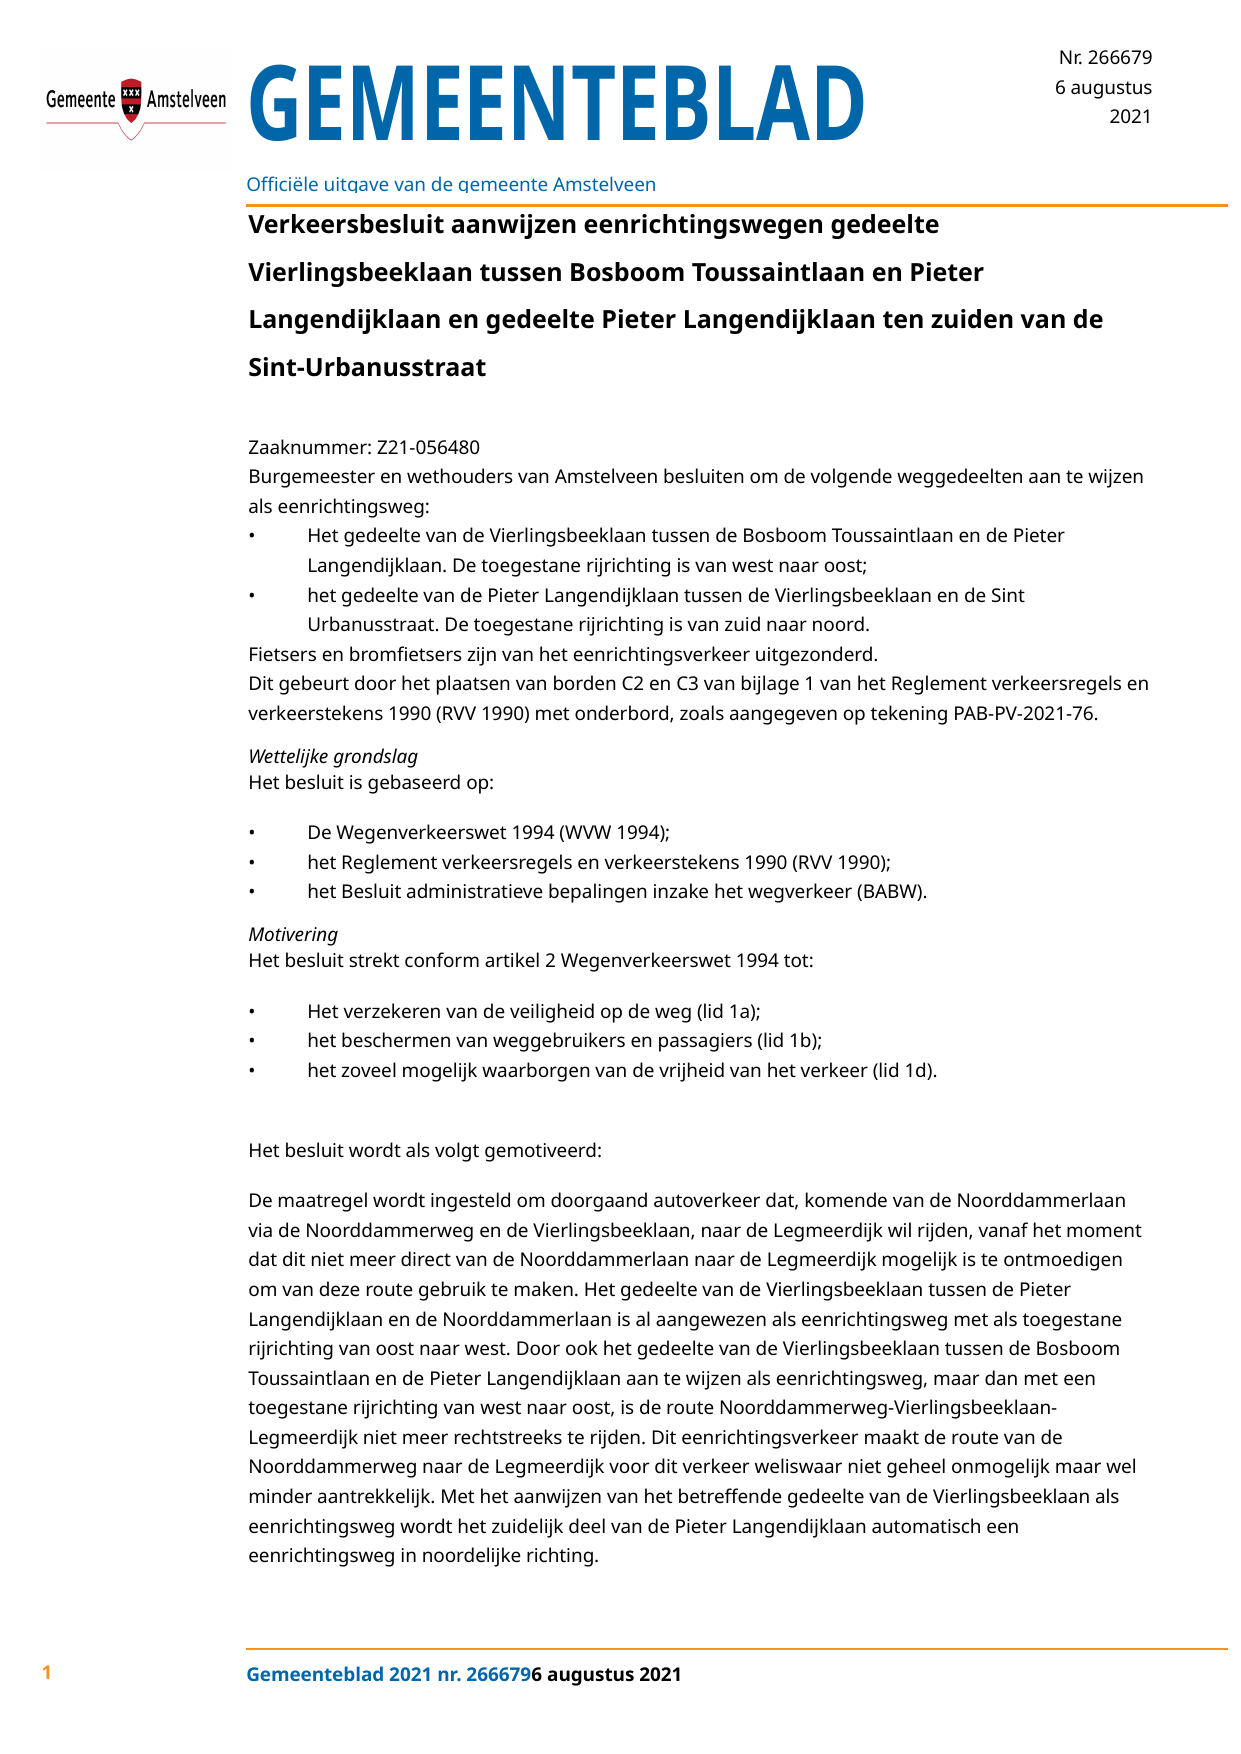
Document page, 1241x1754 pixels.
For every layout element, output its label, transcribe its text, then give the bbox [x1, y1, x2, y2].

list het zoveel mogelijk waarborgen van de vrijheid van het verkeer (lid 1d). [248, 1057, 1152, 1083]
text Wettelijke grondslag [248, 743, 1152, 769]
text Motivering [248, 922, 1152, 947]
text Het besluit strekt conform artikel 2 Wegenverkeerswet 1994 tot: [248, 947, 1152, 973]
list het beschermen van weggebruikers en passagiers (lid 1b); [248, 1027, 1152, 1053]
text Verkeersbesluit aanwijzen eenrichtingswegen gedeelte Vierlingsbeeklaan tussen Bosboom Toussaintlaan en Pieter Langendijklaan en gedeelte Pieter Langendijklaan ten zuiden van de Sint-Urbanusstraat [248, 207, 1152, 384]
text Dit gebeurt door het plaatsen van borden C2 en C3 van bijlage 1 van het Reglement verkeersregels en verkeerstekens 1990 (RVV 1990) met onderbord, zoals aangegeven op tekening PAB-PV-2021-76. [248, 671, 1152, 726]
list het Besluit administratieve bepalingen inzake het wegverkeer (BABW). [248, 878, 1152, 904]
text Zaaknummer: Z21-056480 [248, 434, 1152, 459]
list het gedeelte van de Pieter Langendijklaan tussen de Vierlingsbeeklaan en de Sint Urbanusstraat. De toegestane rijrichting is van zuid naar noord. [248, 582, 1152, 637]
text Fietsers en bromfietsers zijn van het eenrichtingsverkeer uitgezonderd. [248, 641, 1152, 667]
list Het verzekeren van de veiligheid op de weg (lid 1a); [248, 998, 1152, 1023]
text Het besluit wordt als volgt gemotiveerd: [248, 1137, 1152, 1163]
list De Wegenverkeerswet 1994 (WVW 1994); [248, 819, 1152, 845]
picture [41, 47, 231, 172]
text De maatregel wordt ingesteld om doorgaand autoverkeer dat, komende van de Noorddammerlaan via de Noorddammerweg en de Vierlingsbeeklaan, naar de Legmeerdijk wil rijden, vanaf het moment dat dit niet meer direct van de Noorddammerlaan naar de Legmeerdijk mogelijk is te ontmoedigen om van deze route gebruik te maken. Het gedeelte van de Vierlingsbeeklaan tussen de Pieter Langendijklaan en de Noorddammerlaan is al aangewezen als eenrichtingsweg met als toegestane rijrichting van oost naar west. Door ook het gedeelte van de Vierlingsbeeklaan tussen de Bosboom Toussaintlaan en de Pieter Langendijklaan aan te wijzen als eenrichtingsweg, maar dan met een toegestane rijrichting van west naar oost, is de route Noorddammerweg-Vierlingsbeeklaan-Legmeerdijk niet meer rechtstreeks te rijden. Dit eenrichtingsverkeer maakt de route van de Noorddammerweg naar de Legmeerdijk voor dit verkeer weliswaar niet geheel onmogelijk maar wel minder aantrekkelijk. Met het aanwijzen van het betreffende gedeelte van de Vierlingsbeeklaan als eenrichtingsweg wordt het zuidelijk deel van de Pieter Langendijklaan automatisch een eenrichtingsweg in noordelijke richting. [248, 1187, 1152, 1568]
text Burgemeester en wethouders van Amstelveen besluiten om de volgende weggedeelten aan te wijzen als eenrichtingsweg: [248, 463, 1152, 519]
list Het gedeelte van de Vierlingsbeeklaan tussen de Bosboom Toussaintlaan en de Pieter Langendijklaan. De toegestane rijrichting is van west naar oost; [248, 523, 1152, 578]
list het Reglement verkeersregels en verkeerstekens 1990 (RVV 1990); [248, 849, 1152, 875]
text Het besluit is gebaseerd op: [248, 769, 1152, 795]
